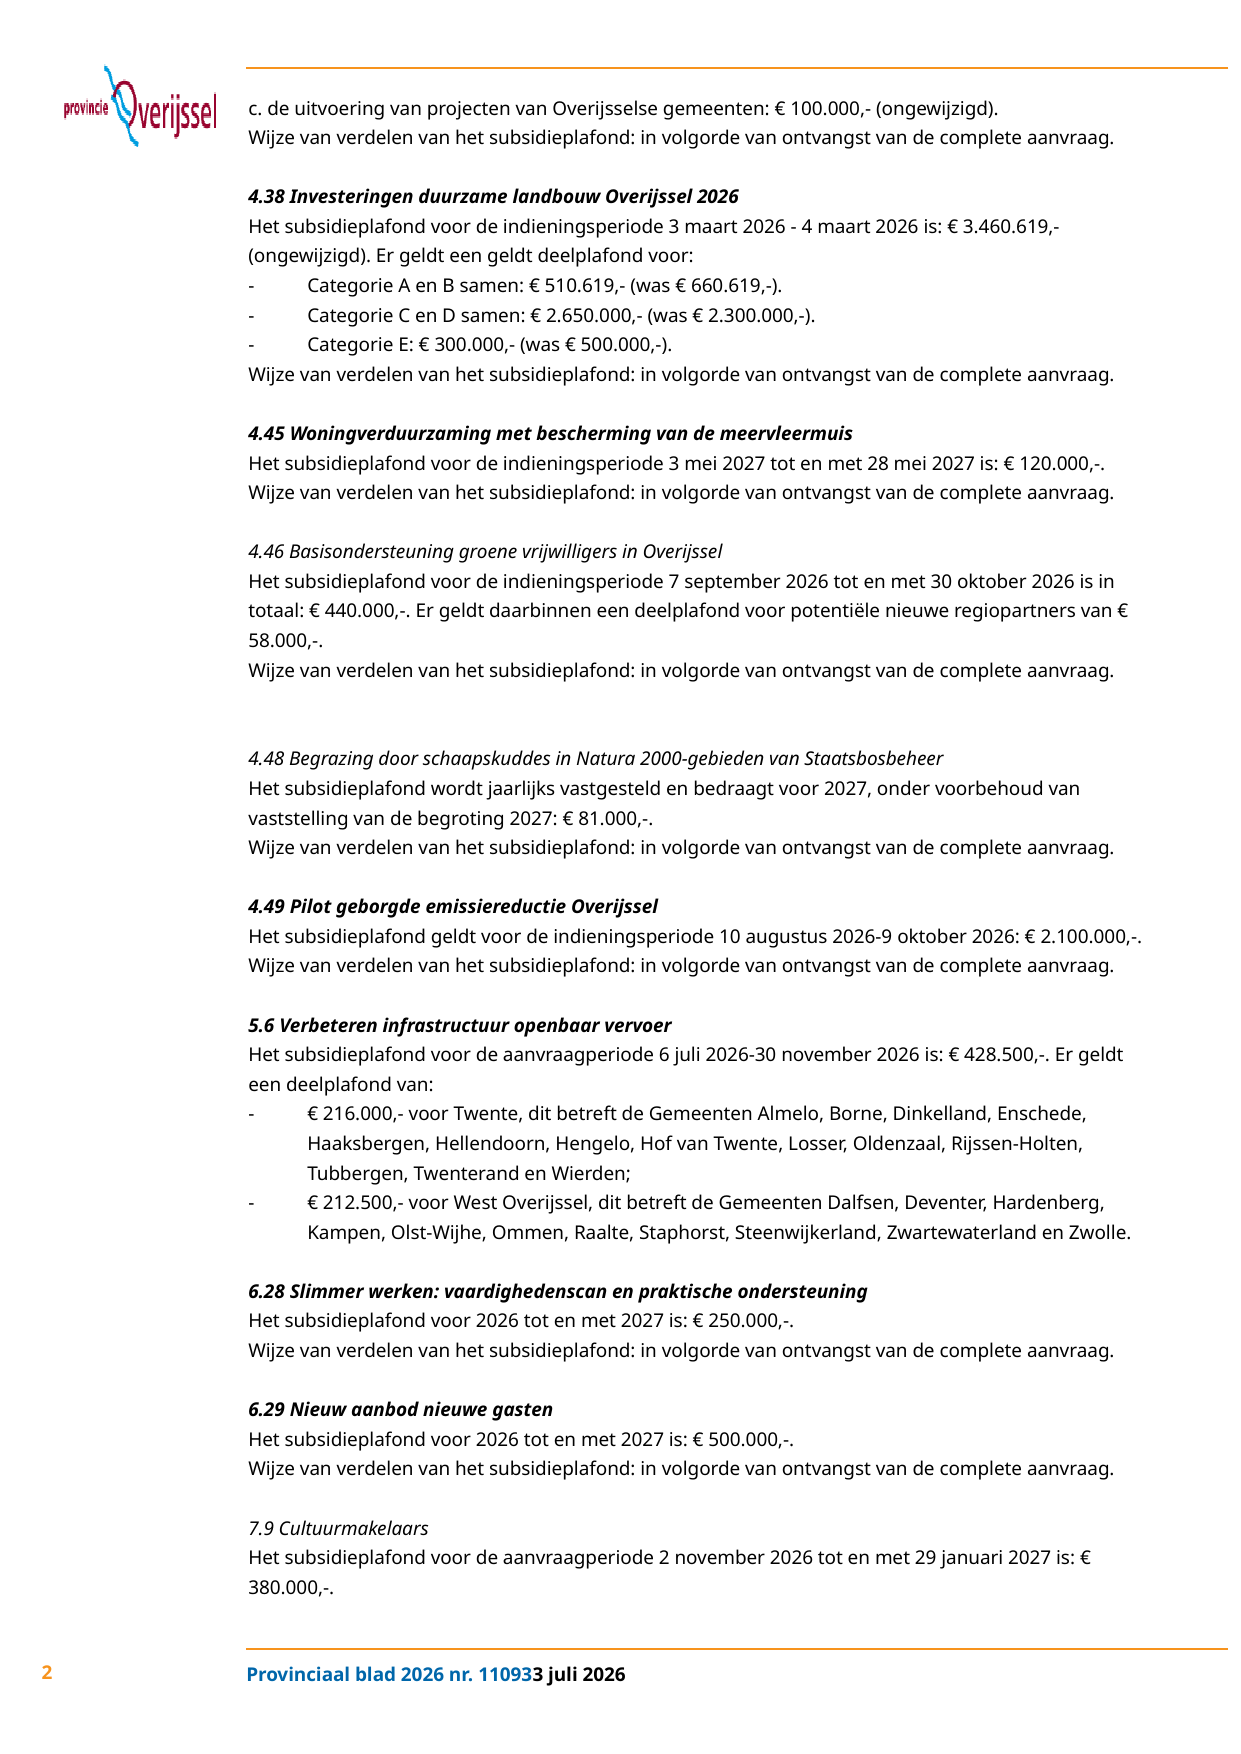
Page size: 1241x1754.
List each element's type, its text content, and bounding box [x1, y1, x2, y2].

list € 212.500,- voor West Overijssel, dit betreft de Gemeenten Dalfsen, Deventer, Hardenberg, Kampen, Olst-Wijhe, Ommen, Raalte, Staphorst, Steenwijkerland, Zwartewaterland en Zwolle. [248, 1189, 1152, 1245]
text Wijze van verdelen van het subsidieplafond: in volgorde van ontvangst van de complete aanvraag. [248, 953, 1152, 978]
text Wijze van verdelen van het subsidieplafond: in volgorde van ontvangst van de complete aanvraag. [248, 1456, 1152, 1481]
text Het subsidieplafond voor de aanvraagperiode 2 november 2026 tot en met 29 januari 2027 is: € 380.000,-. [248, 1544, 1152, 1600]
text 4.46 Basisondersteuning groene vrijwilligers in Overijssel [248, 538, 1152, 564]
text Het subsidieplafond voor de indieningsperiode 3 mei 2027 tot en met 28 mei 2027 is: € 120.000,-. [248, 450, 1152, 476]
text 4.49 Pilot geborgde emissiereductie Overijssel [248, 893, 1152, 919]
text Het subsidieplafond voor 2026 tot en met 2027 is: € 250.000,-. [248, 1308, 1152, 1333]
text 4.45 Woningverduurzaming met bescherming van de meervleermuis [248, 420, 1152, 446]
text 4.38 Investeringen duurzame landbouw Overijssel 2026 [248, 183, 1152, 209]
text 7.9 Cultuurmakelaars [248, 1515, 1152, 1541]
text Het subsidieplafond voor 2026 tot en met 2027 is: € 500.000,-. [248, 1426, 1152, 1452]
text 5.6 Verbeteren infrastructuur openbaar vervoer [248, 1012, 1152, 1038]
list Categorie E: € 300.000,- (was € 500.000,-). [248, 331, 1152, 357]
list Categorie A en B samen: € 510.619,- (was € 660.619,-). [248, 272, 1152, 298]
text Het subsidieplafond voor de aanvraagperiode 6 juli 2026-30 november 2026 is: € 428.500,-. Er geldt een deelplafond van: [248, 1041, 1152, 1097]
text Wijze van verdelen van het subsidieplafond: in volgorde van ontvangst van de complete aanvraag. [248, 834, 1152, 860]
text Wijze van verdelen van het subsidieplafond: in volgorde van ontvangst van de complete aanvraag. [248, 657, 1152, 683]
list € 216.000,- voor Twente, dit betreft de Gemeenten Almelo, Borne, Dinkelland, Enschede, Haaksbergen, Hellendoorn, Hengelo, Hof van Twente, Losser, Oldenzaal, Rijssen-Holten, Tubbergen, Twenterand en Wierden; [248, 1101, 1152, 1186]
text 4.48 Begrazing door schaapskuddes in Natura 2000-gebieden van Staatsbosbeheer [248, 746, 1152, 771]
text 6.29 Nieuw aanbod nieuwe gasten [248, 1396, 1152, 1422]
text 6.28 Slimmer werken: vaardighedenscan en praktische ondersteuning [248, 1278, 1152, 1304]
picture [41, 47, 231, 172]
text Het subsidieplafond wordt jaarlijks vastgesteld en bedraagt voor 2027, onder voorbehoud van vaststelling van de begroting 2027: € 81.000,-. [248, 775, 1152, 831]
text Het subsidieplafond voor de indieningsperiode 3 maart 2026 - 4 maart 2026 is: € 3.460.619,- (ongewijzigd). Er geldt een geldt deelplafond voor: [248, 213, 1152, 268]
text Wijze van verdelen van het subsidieplafond: in volgorde van ontvangst van de complete aanvraag. [248, 1337, 1152, 1363]
text c. de uitvoering van projecten van Overijsselse gemeenten: € 100.000,- (ongewijzigd). [248, 95, 1152, 121]
list Categorie C en D samen: € 2.650.000,- (was € 2.300.000,-). [248, 302, 1152, 328]
text Wijze van verdelen van het subsidieplafond: in volgorde van ontvangst van de complete aanvraag. [248, 361, 1152, 387]
text Het subsidieplafond geldt voor de indieningsperiode 10 augustus 2026-9 oktober 2026: € 2.100.000,-. [248, 923, 1152, 949]
text Wijze van verdelen van het subsidieplafond: in volgorde van ontvangst van de complete aanvraag. [248, 479, 1152, 505]
text Wijze van verdelen van het subsidieplafond: in volgorde van ontvangst van de complete aanvraag. [248, 124, 1152, 150]
text Het subsidieplafond voor de indieningsperiode 7 september 2026 tot en met 30 oktober 2026 is in totaal: € 440.000,-. Er geldt daarbinnen een deelplafond voor potentiële nieuwe regiopartners van € 58.000,-. [248, 568, 1152, 653]
